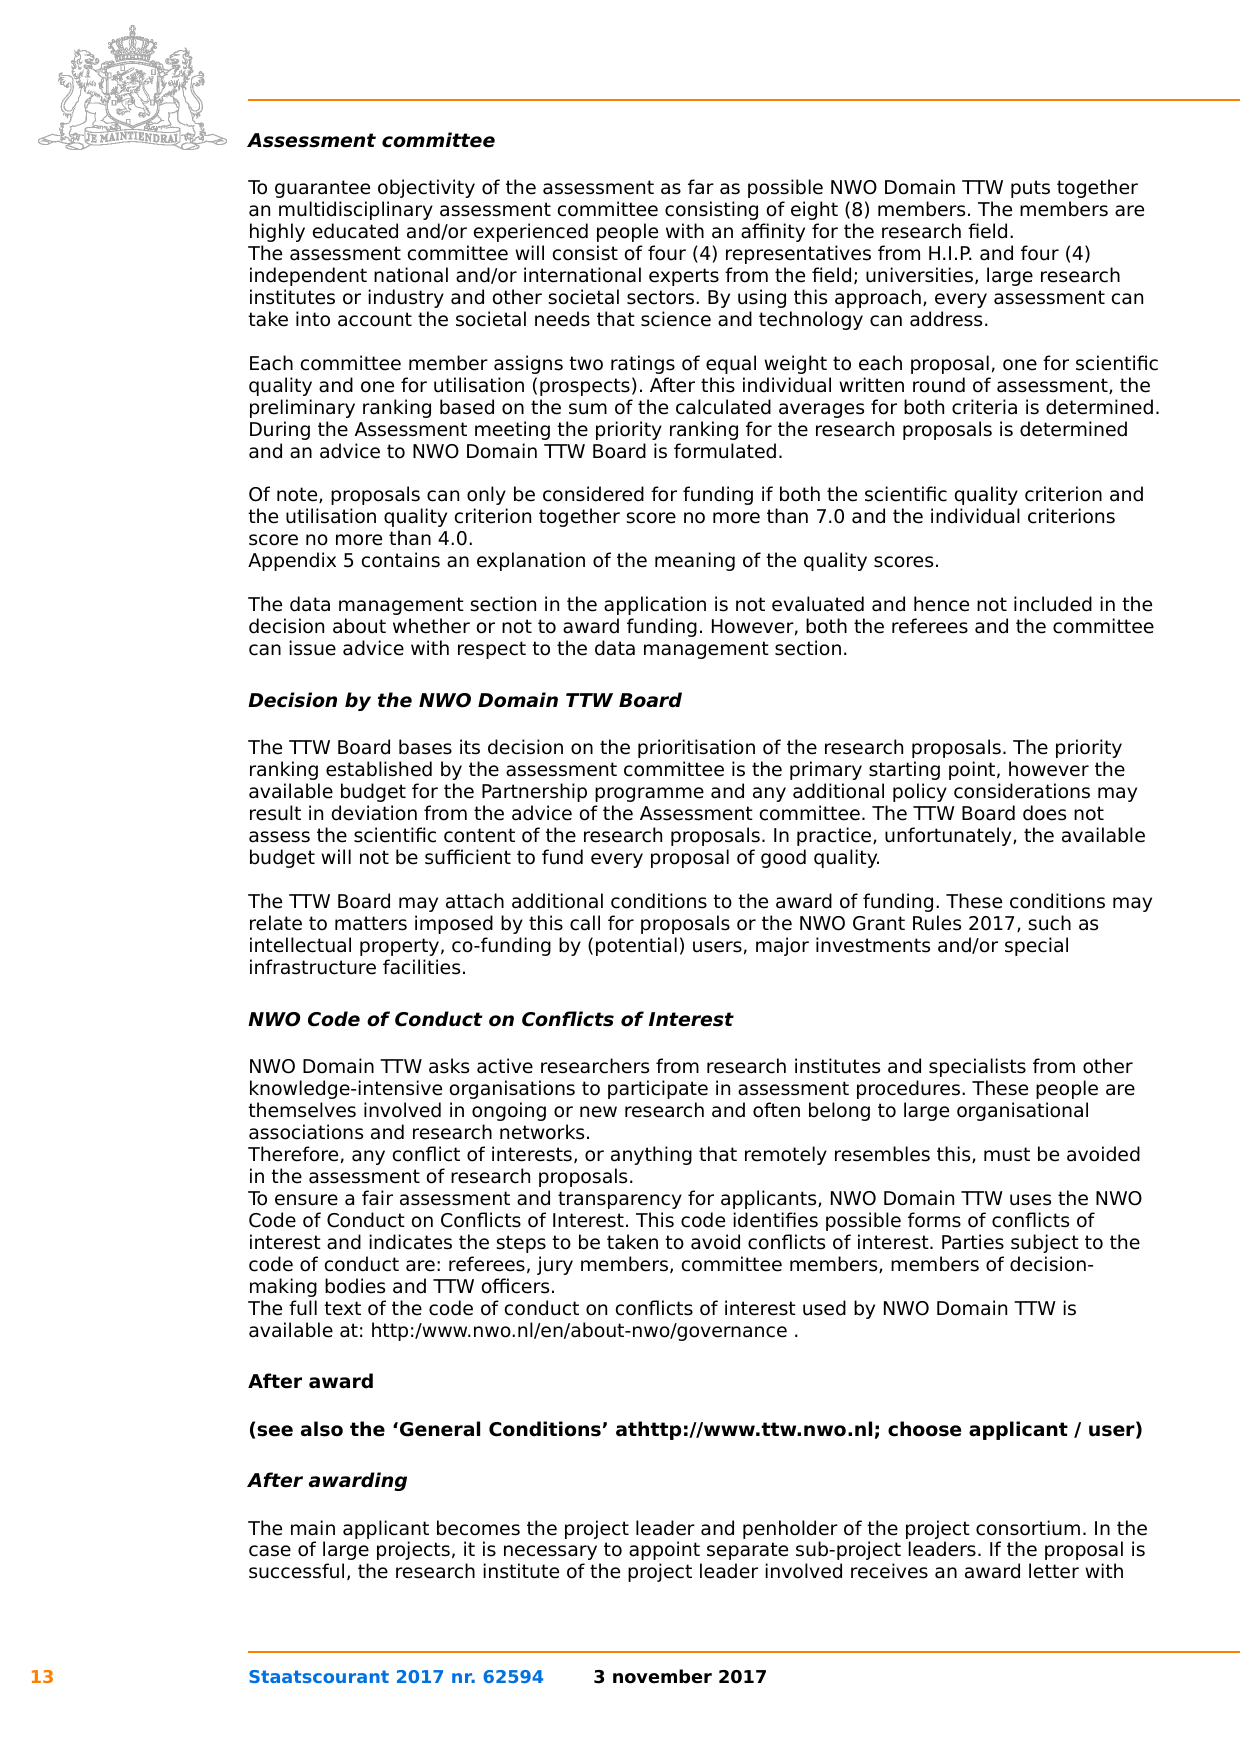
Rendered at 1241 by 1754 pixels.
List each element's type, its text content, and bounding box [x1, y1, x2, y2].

text Therefore, any conflict of interests, or anything that remotely resembles this, must be avoided in the assessment of research proposals. [248, 1144, 1163, 1188]
text The TTW Board may attach additional conditions to the award of funding. These conditions may relate to matters imposed by this call for proposals or the NWO Grant Rules 2017, such as intellectual property, co-funding by (potential) users, major investments and/or special infrastructure facilities. [248, 891, 1163, 979]
subtitle Assessment committee [248, 130, 1163, 152]
text To guarantee objectivity of the assessment as far as possible NWO Domain TTW puts together an multidisciplinary assessment committee consisting of eight (8) members. The members are highly educated and/or experienced people with an affinity for the research field. [248, 177, 1163, 243]
subtitle NWO Code of Conduct on Conflicts of Interest [248, 1009, 1163, 1031]
text (see also the ‘General Conditions’ athttp://www.ttw.nwo.nl; choose applicant / user) [248, 1418, 1163, 1440]
text The full text of the code of conduct on conflicts of interest used by NWO Domain TTW is available at: http:/www.nwo.nl/en/about-nwo/governance . [248, 1297, 1163, 1341]
text Each committee member assigns two ratings of equal weight to each proposal, one for scientific quality and one for utilisation (prospects). After this individual written round of assessment, the preliminary ranking based on the sum of the calculated averages for both criteria is determined. During the Assessment meeting the priority ranking for the research proposals is determined and an advice to NWO Domain TTW Board is formulated. [248, 353, 1163, 462]
text The assessment committee will consist of four (4) representatives from H.I.P. and four (4) independent national and/or international experts from the field; universities, large research institutes or industry and other societal sectors. By using this approach, every assessment can take into account the societal needs that science and technology can address. [248, 243, 1163, 331]
subtitle After award [248, 1371, 1163, 1393]
subtitle After awarding [248, 1470, 1163, 1492]
text Appendix 5 contains an explanation of the meaning of the quality scores. [248, 550, 1163, 572]
text To ensure a fair assessment and transparency for applicants, NWO Domain TTW uses the NWO Code of Conduct on Conflicts of Interest. This code identifies possible forms of conflicts of interest and indicates the steps to be taken to avoid conflicts of interest. Parties subject to the code of conduct are: referees, jury members, committee members, members of decision-making bodies and TTW officers. [248, 1188, 1163, 1297]
text The main applicant becomes the project leader and penholder of the project consortium. In the case of large projects, it is necessary to appoint separate sub-project leaders. If the proposal is successful, the research institute of the project leader involved receives an award letter with [248, 1517, 1163, 1583]
text NWO Domain TTW asks active researchers from research institutes and specialists from other knowledge-intensive organisations to participate in assessment procedures. These people are themselves involved in ongoing or new research and often belong to large organisational associations and research networks. [248, 1056, 1163, 1144]
text The TTW Board bases its decision on the prioritisation of the research proposals. The priority ranking established by the assessment committee is the primary starting point, however the available budget for the Partnership programme and any additional policy considerations may result in deviation from the advice of the Assessment committee. The TTW Board does not assess the scientific content of the research proposals. In practice, unfortunately, the available budget will not be sufficient to fund every proposal of good quality. [248, 737, 1163, 869]
picture [38, 25, 227, 150]
text Of note, proposals can only be considered for funding if both the scientific quality criterion and the utilisation quality criterion together score no more than 7.0 and the individual criterions score no more than 4.0. [248, 484, 1163, 550]
text The data management section in the application is not evaluated and hence not included in the decision about whether or not to award funding. However, both the referees and the committee can issue advice with respect to the data management section. [248, 594, 1163, 660]
subtitle Decision by the NWO Domain TTW Board [248, 690, 1163, 712]
